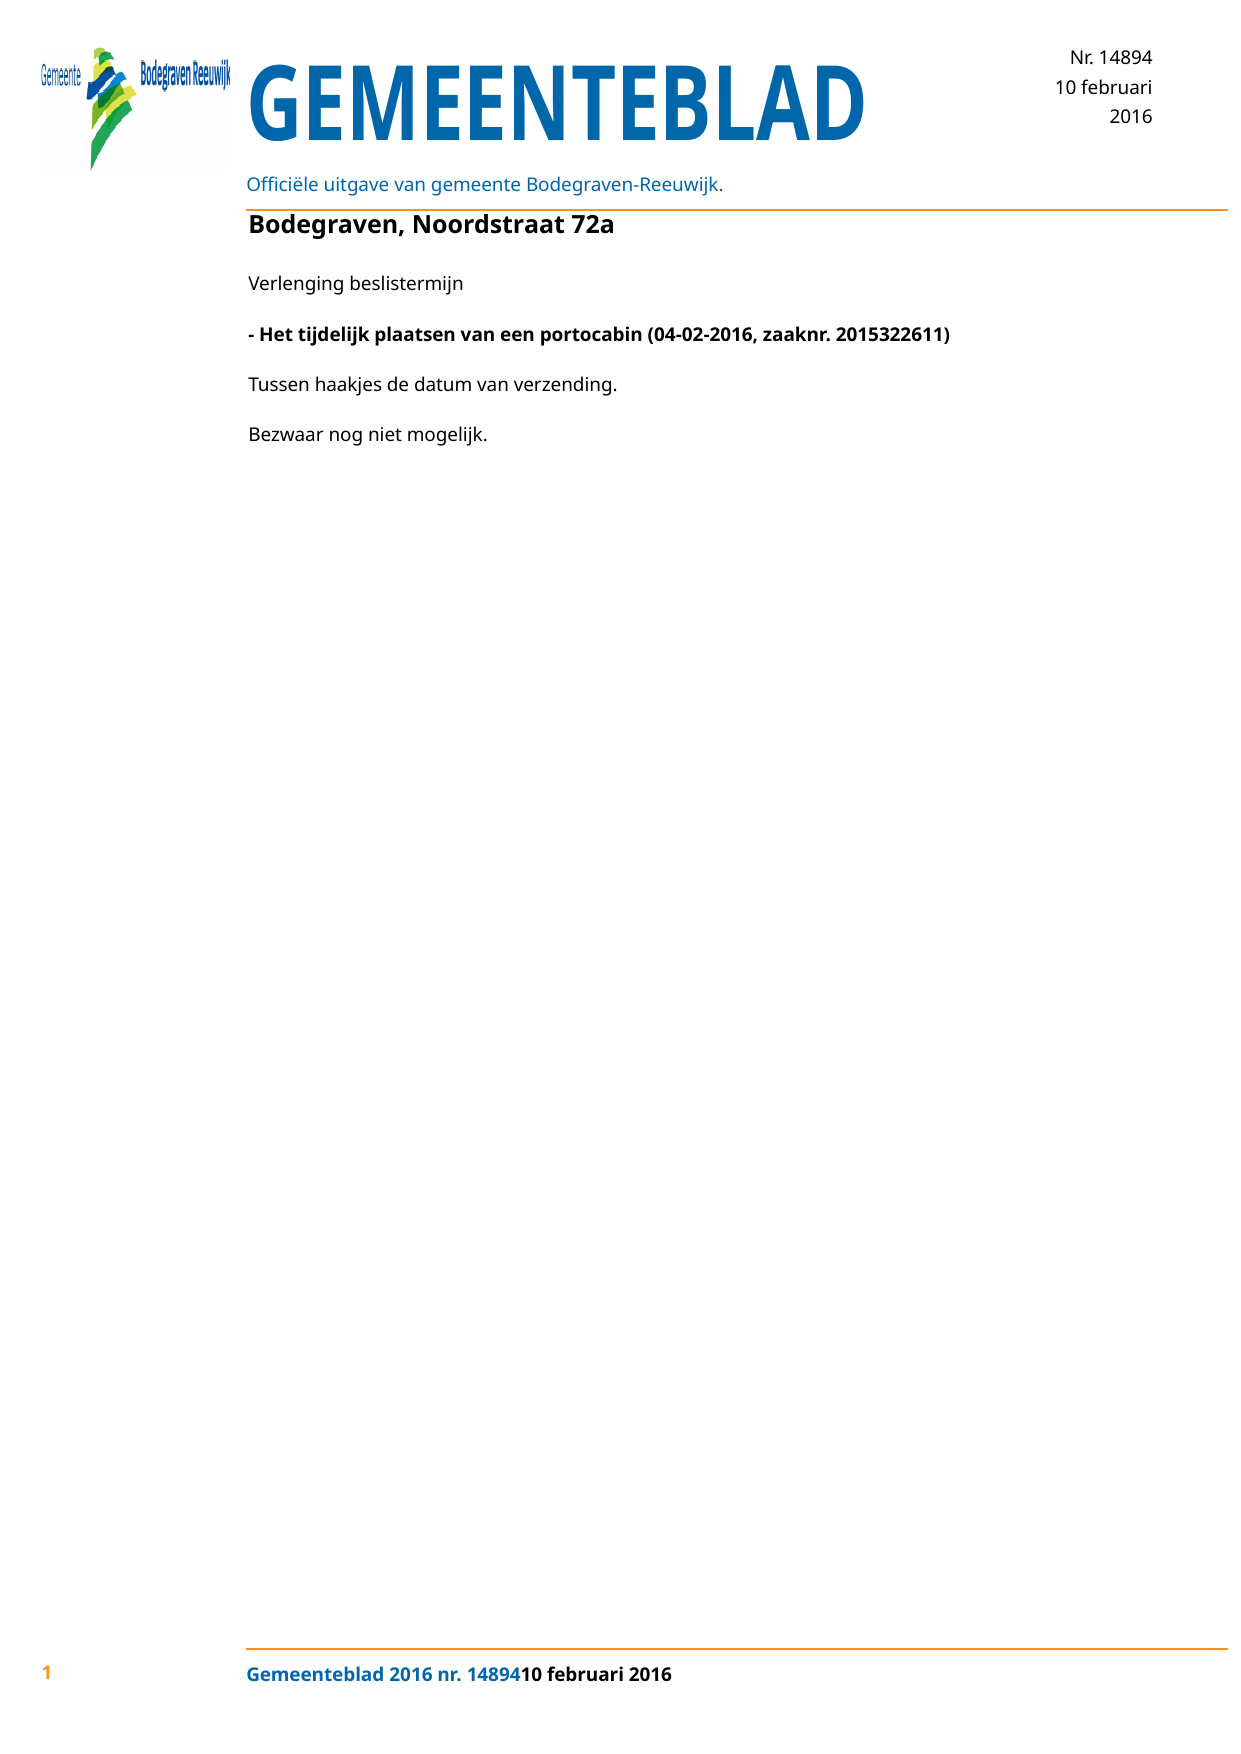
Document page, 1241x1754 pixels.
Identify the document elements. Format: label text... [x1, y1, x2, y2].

text Tussen haakjes de datum van verzending. [248, 371, 1152, 397]
picture [41, 47, 231, 172]
text - Het tijdelijk plaatsen van een portocabin (04‑02‑2016, zaaknr. 2015322611) [248, 321, 1152, 346]
text Verlenging beslistermijn [248, 270, 1152, 296]
text Bodegraven, Noordstraat 72a [248, 211, 1152, 241]
text Bezwaar nog niet mogelijk. [248, 422, 1152, 447]
